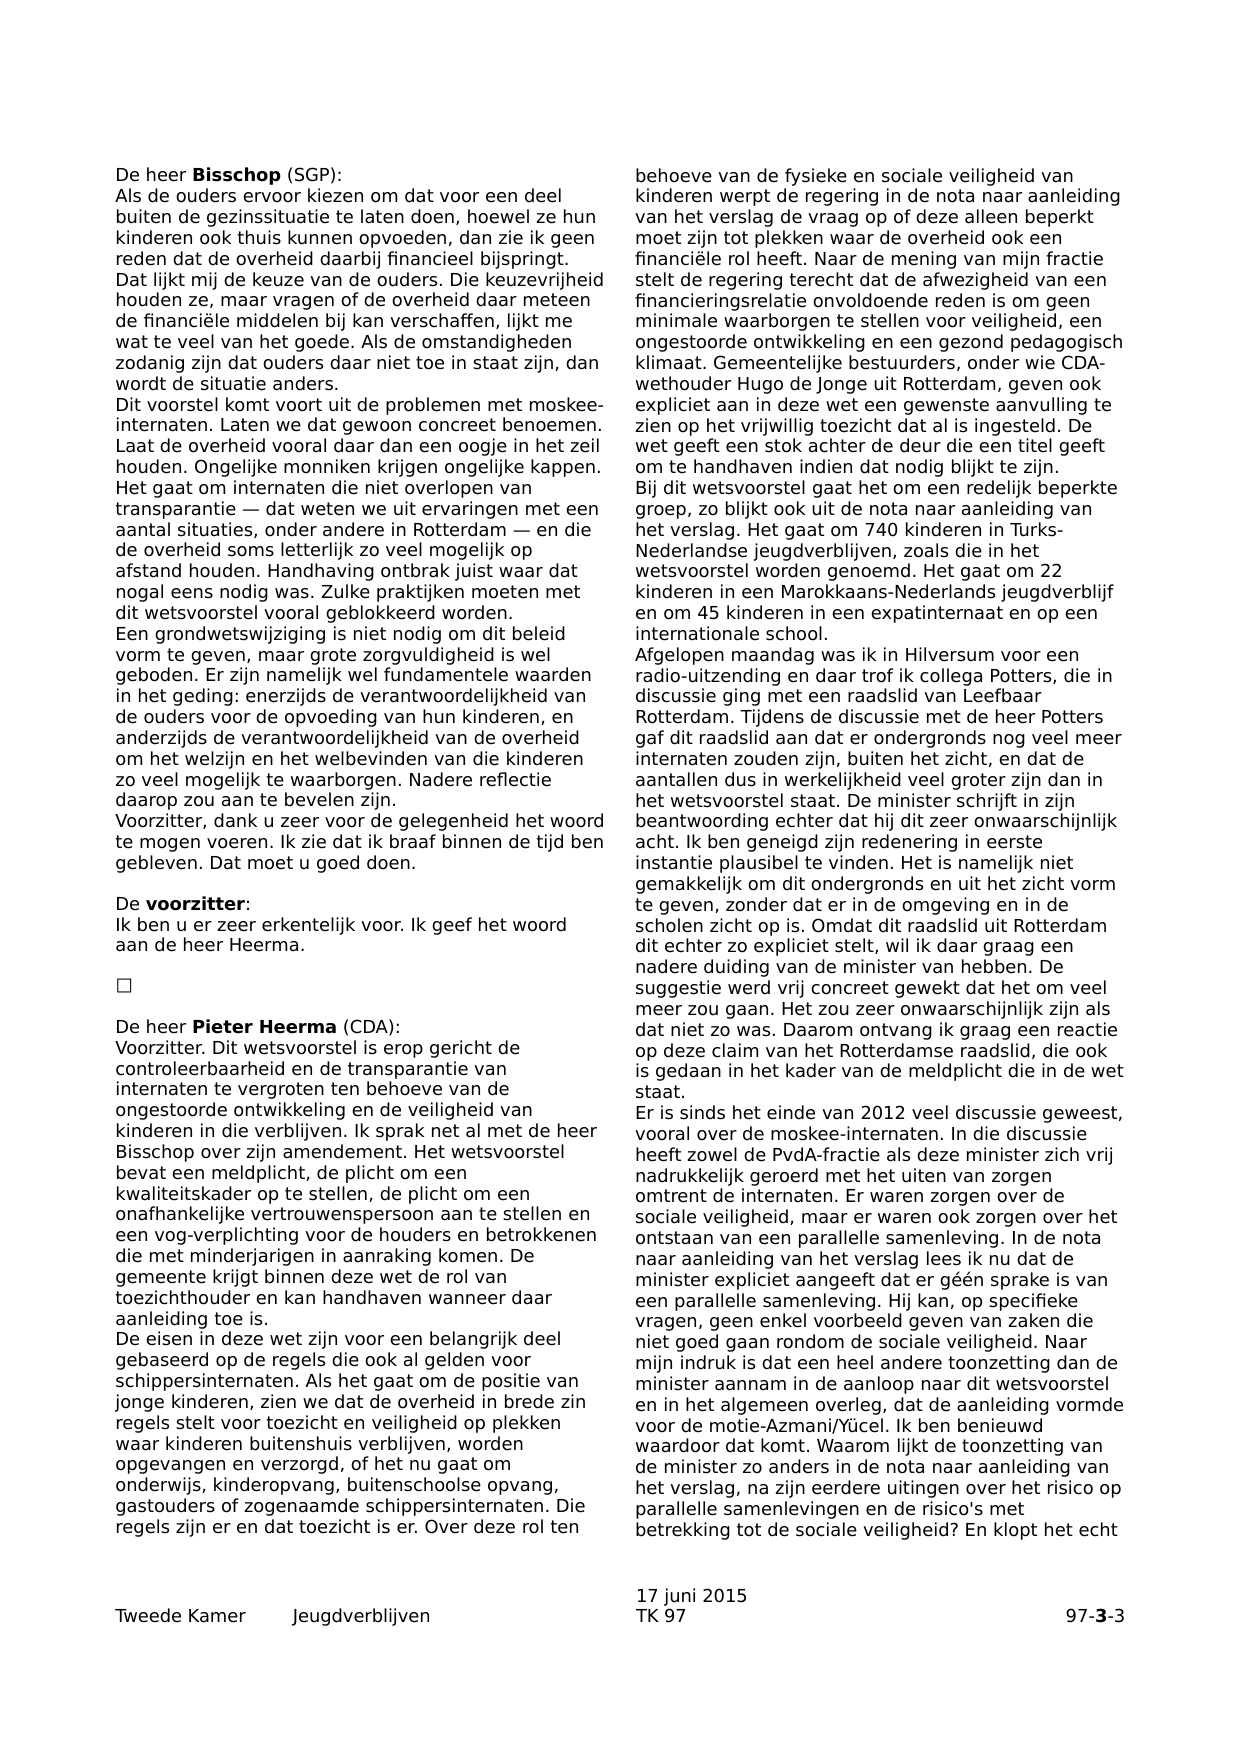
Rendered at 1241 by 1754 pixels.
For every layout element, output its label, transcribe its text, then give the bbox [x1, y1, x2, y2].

text Bij dit wetsvoorstel gaat het om een redelijk beperkte groep, zo blijkt ook uit de nota naar aanleiding van het verslag. Het gaat om 740 kinderen in Turks-Nederlandse jeugdverblijven, zoals die in het wetsvoorstel worden genoemd. Het gaat om 22 kinderen in een Marokkaans-Nederlands jeugdverblijf en om 45 kinderen in een expatinternaat en op een internationale school. [635, 478, 1125, 644]
text De heer Pieter Heerma (CDA): [115, 1017, 605, 1037]
text behoeve van de fysieke en sociale veiligheid van kinderen werpt de regering in de nota naar aanleiding van het verslag de vraag op of deze alleen beperkt moet zijn tot plekken waar de overheid ook een financiële rol heeft. Naar de mening van mijn fractie stelt de regering terecht dat de afwezigheid van een financieringsrelatie onvoldoende reden is om geen minimale waarborgen te stellen voor veiligheid, een ongestoorde ontwikkeling en een gezond pedagogisch klimaat. Gemeentelijke bestuurders, onder wie CDA-wethouder Hugo de Jonge uit Rotterdam, geven ook expliciet aan in deze wet een gewenste aanvulling te zien op het vrijwillig toezicht dat al is ingesteld. De wet geeft een stok achter de deur die een titel geeft om te handhaven indien dat nodig blijkt te zijn. [635, 165, 1125, 478]
text Afgelopen maandag was ik in Hilversum voor een radio-uitzending en daar trof ik collega Potters, die in discussie ging met een raadslid van Leefbaar Rotterdam. Tijdens de discussie met de heer Potters gaf dit raadslid aan dat er ondergronds nog veel meer internaten zouden zijn, buiten het zicht, en dat de aantallen dus in werkelijkheid veel groter zijn dan in het wetsvoorstel staat. De minister schrijft in zijn beantwoording echter dat hij dit zeer onwaarschijnlijk acht. Ik ben geneigd zijn redenering in eerste instantie plausibel te vinden. Het is namelijk niet gemakkelijk om dit ondergronds en uit het zicht vorm te geven, zonder dat er in de omgeving en in de scholen zicht op is. Omdat dit raadslid uit Rotterdam dit echter zo expliciet stelt, wil ik daar graag een nadere duiding van de minister van hebben. De suggestie werd vrij concreet gewekt dat het om veel meer zou gaan. Het zou zeer onwaarschijnlijk zijn als dat niet zo was. Daarom ontvang ik graag een reactie op deze claim van het Rotterdamse raadslid, die ook is gedaan in het kader van de meldplicht die in de wet staat. [635, 644, 1125, 1103]
text Er is sinds het einde van 2012 veel discussie geweest, vooral over de moskee-internaten. In die discussie heeft zowel de PvdA-fractie als deze minister zich vrij nadrukkelijk geroerd met het uiten van zorgen omtrent de internaten. Er waren zorgen over de sociale veiligheid, maar er waren ook zorgen over het ontstaan van een parallelle samenleving. In de nota naar aanleiding van het verslag lees ik nu dat de minister expliciet aangeeft dat er géén sprake is van een parallelle samenleving. Hij kan, op specifieke vragen, geen enkel voorbeeld geven van zaken die niet goed gaan rondom de sociale veiligheid. Naar mijn indruk is dat een heel andere toonzetting dan de minister aannam in de aanloop naar dit wetsvoorstel en in het algemeen overleg, dat de aanleiding vormde voor de motie-Azmani/Yücel. Ik ben benieuwd waardoor dat komt. Waarom lijkt de toonzetting van de minister zo anders in de nota naar aanleiding van het verslag, na zijn eerdere uitingen over het risico op parallelle samenlevingen en de risico's met betrekking tot de sociale veiligheid? En klopt het echt [635, 1103, 1125, 1540]
text Dit voorstel komt voort uit de problemen met moskee-internaten. Laten we dat gewoon concreet benoemen. Laat de overheid vooral daar dan een oogje in het zeil houden. Ongelijke monniken krijgen ongelijke kappen. Het gaat om internaten die niet overlopen van transparantie — dat weten we uit ervaringen met een aantal situaties, onder andere in Rotterdam — en die de overheid soms letterlijk zo veel mogelijk op afstand houden. Handhaving ontbrak juist waar dat nogal eens nodig was. Zulke praktijken moeten met dit wetsvoorstel vooral geblokkeerd worden. [115, 394, 605, 623]
text Als de ouders ervoor kiezen om dat voor een deel buiten de gezinssituatie te laten doen, hoewel ze hun kinderen ook thuis kunnen opvoeden, dan zie ik geen reden dat de overheid daarbij financieel bijspringt. Dat lijkt mij de keuze van de ouders. Die keuzevrijheid houden ze, maar vragen of de overheid daar meteen de financiële middelen bij kan verschaffen, lijkt me wat te veel van het goede. Als de omstandigheden zodanig zijn dat ouders daar niet toe in staat zijn, dan wordt de situatie anders. [115, 186, 605, 394]
text Een grondwetswijziging is niet nodig om dit beleid vorm te geven, maar grote zorgvuldigheid is wel geboden. Er zijn namelijk wel fundamentele waarden in het geding: enerzijds de verantwoordelijkheid van de ouders voor de opvoeding van hun kinderen, en anderzijds de verantwoordelijkheid van de overheid om het welzijn en het welbevinden van die kinderen zo veel mogelijk te waarborgen. Nadere reflectie daarop zou aan te bevelen zijn. [115, 623, 605, 811]
text Ik ben u er zeer erkentelijk voor. Ik geef het woord aan de heer Heerma. [115, 914, 605, 956]
text De voorzitter: [115, 893, 605, 914]
text Voorzitter, dank u zeer voor de gelegenheid het woord te mogen voeren. Ik zie dat ik braaf binnen de tijd ben gebleven. Dat moet u goed doen. [115, 811, 605, 873]
text ⬜ [115, 976, 605, 997]
text De eisen in deze wet zijn voor een belangrijk deel gebaseerd op de regels die ook al gelden voor schippersinternaten. Als het gaat om de positie van jonge kinderen, zien we dat de overheid in brede zin regels stelt voor toezicht en veiligheid op plekken waar kinderen buitenshuis verblijven, worden opgevangen en verzorgd, of het nu gaat om onderwijs, kinderopvang, buitenschoolse opvang, gastouders of zogenaamde schippersinternaten. Die regels zijn er en dat toezicht is er. Over deze rol ten [115, 1329, 605, 1537]
text Voorzitter. Dit wetsvoorstel is erop gericht de controleerbaarheid en de transparantie van internaten te vergroten ten behoeve van de ongestoorde ontwikkeling en de veiligheid van kinderen in die verblijven. Ik sprak net al met de heer Bisschop over zijn amendement. Het wetsvoorstel bevat een meldplicht, de plicht om een kwaliteitskader op te stellen, de plicht om een onafhankelijke vertrouwenspersoon aan te stellen en een vog-verplichting voor de houders en betrokkenen die met minderjarigen in aanraking komen. De gemeente krijgt binnen deze wet de rol van toezichthouder en kan handhaven wanneer daar aanleiding toe is. [115, 1037, 605, 1329]
text De heer Bisschop (SGP): [115, 165, 605, 186]
